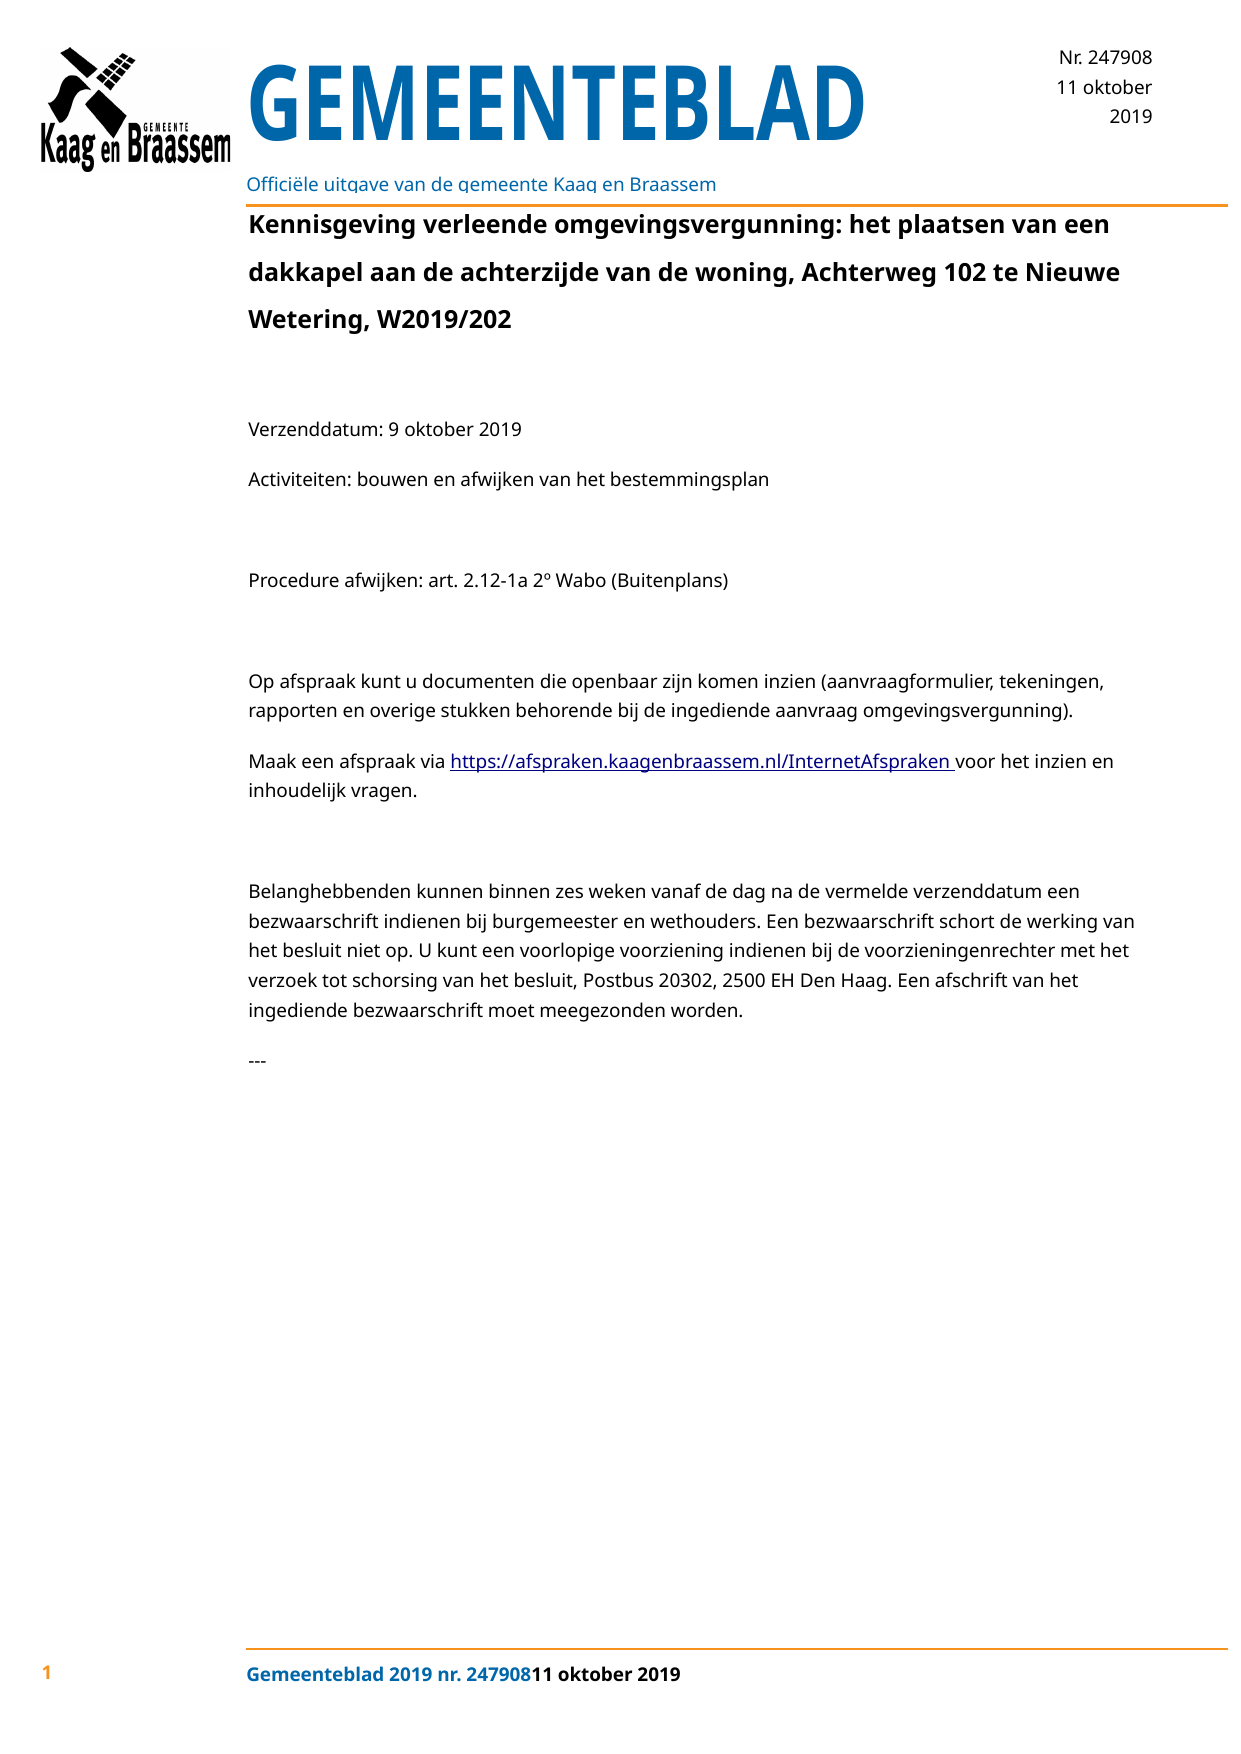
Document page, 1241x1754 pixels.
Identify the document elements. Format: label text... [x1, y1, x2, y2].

text Verzenddatum: 9 oktober 2019 [248, 416, 1152, 442]
text Belanghebbenden kunnen binnen zes weken vanaf de dag na de vermelde verzenddatum een bezwaarschrift indienen bij burgemeester en wethouders. Een bezwaarschrift schort de werking van het besluit niet op. U kunt een voorlopige voorziening indienen bij de voorzieningenrechter met het verzoek tot schorsing van het besluit, Postbus 20302, 2500 EH Den Haag. Een afschrift van het ingediende bezwaarschrift moet meegezonden worden. [248, 878, 1152, 1022]
text Op afspraak kunt u documenten die openbaar zijn komen inzien (aanvraagformulier, tekeningen, rapporten en overige stukken behorende bij de ingediende aanvraag omgevingsvergunning). [248, 668, 1152, 723]
text Maak een afspraak via https://afspraken.kaagenbraassem.nl/InternetAfspraken voor het inzien en inhoudelijk vragen. [248, 748, 1152, 803]
picture [41, 47, 231, 172]
text Activiteiten: bouwen en afwijken van het bestemmingsplan [248, 466, 1152, 492]
text Procedure afwijken: art. 2.12-1a 2º Wabo (Buitenplans) [248, 567, 1152, 593]
text --- [248, 1047, 1152, 1073]
text Kennisgeving verleende omgevingsvergunning: het plaatsen van een dakkapel aan de achterzijde van de woning, Achterweg 102 te Nieuwe Wetering, W2019/202 [248, 207, 1152, 336]
